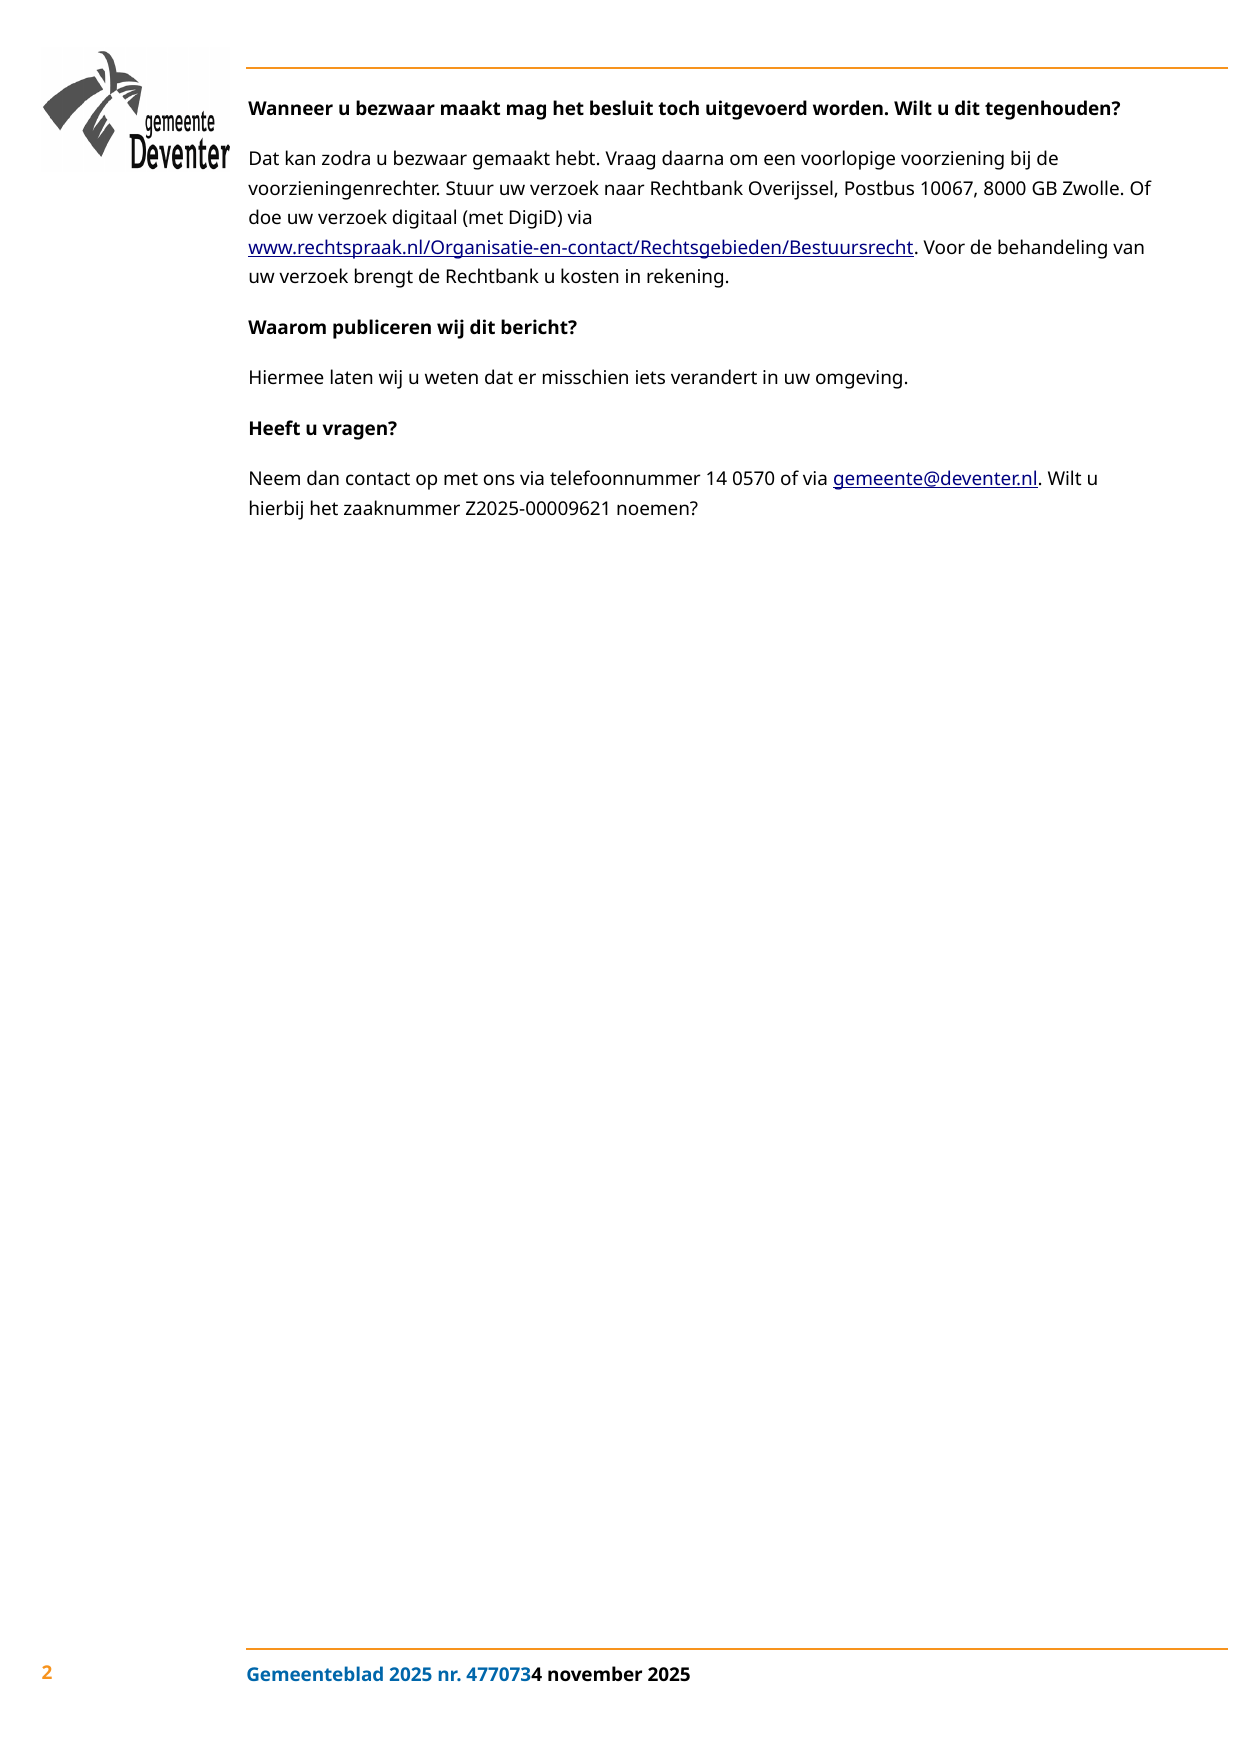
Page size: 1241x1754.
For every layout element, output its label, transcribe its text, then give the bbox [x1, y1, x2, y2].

text Dat kan zodra u bezwaar gemaakt hebt. Vraag daarna om een voorlopige voorziening bij de voorzieningenrechter. Stuur uw verzoek naar Rechtbank Overijssel, Postbus 10067, 8000 GB Zwolle. Of doe uw verzoek digitaal (met DigiD) via www.rechtspraak.nl/Organisatie-en-contact/Rechtsgebieden/Bestuursrecht. Voor de behandeling van uw verzoek brengt de Rechtbank u kosten in rekening. [248, 145, 1152, 289]
text Waarom publiceren wij dit bericht? [248, 314, 1152, 340]
text Wanneer u bezwaar maakt mag het besluit toch uitgevoerd worden. Wilt u dit tegenhouden? [248, 95, 1152, 121]
picture [41, 47, 231, 172]
text Neem dan contact op met ons via telefoonnummer 14 0570 of via gemeente@deventer.nl. Wilt u hierbij het zaaknummer Z2025-00009621 noemen? [248, 465, 1152, 521]
text Heeft u vragen? [248, 415, 1152, 441]
text Hiermee laten wij u weten dat er misschien iets verandert in uw omgeving. [248, 364, 1152, 390]
